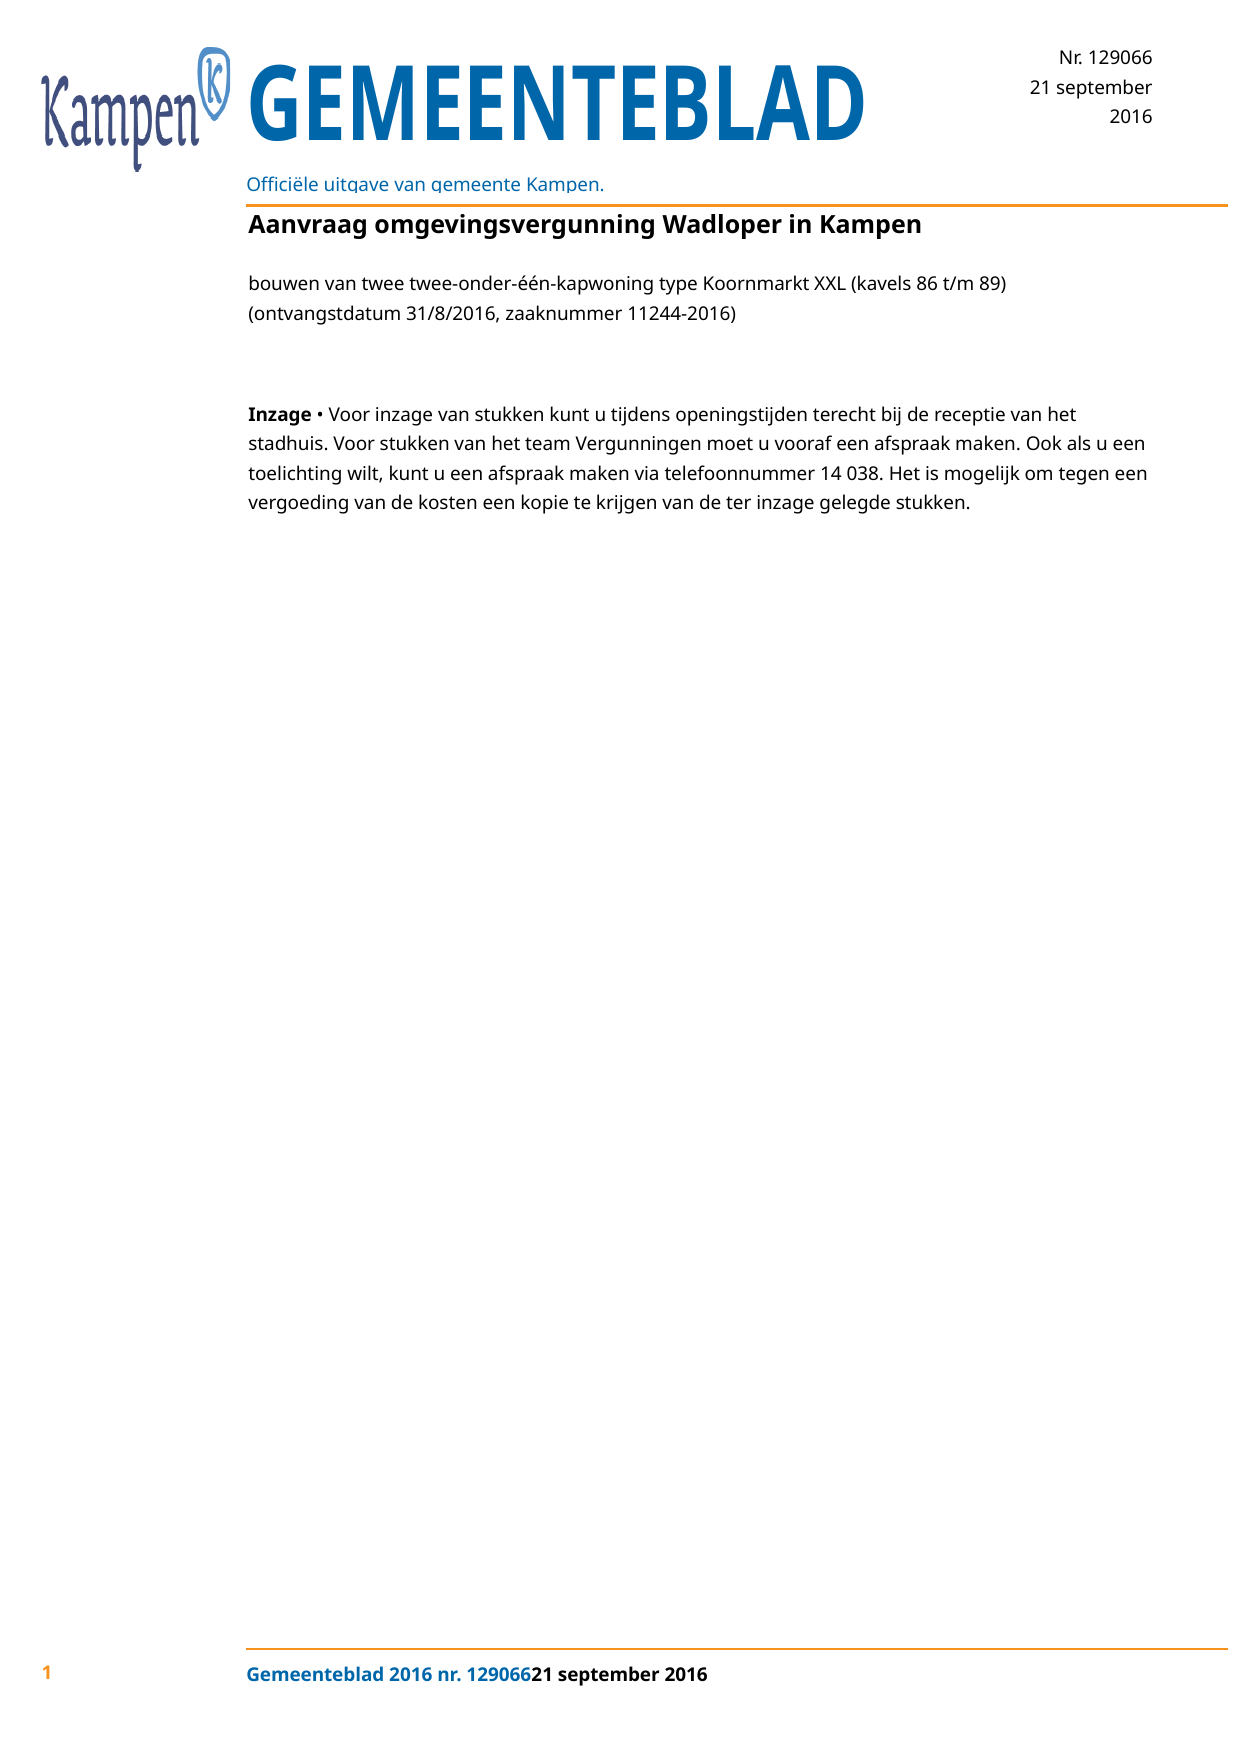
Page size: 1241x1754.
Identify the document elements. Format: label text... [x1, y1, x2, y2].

text bouwen van twee twee-onder-één-kapwoning type Koornmarkt XXL (kavels 86 t/m 89) (ontvangstdatum 31/8/2016, zaaknummer 11244-2016) [248, 270, 1152, 326]
text Aanvraag omgevingsvergunning Wadloper in Kampen [248, 207, 1152, 241]
picture [41, 47, 231, 172]
text Inzage • Voor inzage van stukken kunt u tijdens openingstijden terecht bij de receptie van het stadhuis. Voor stukken van het team Vergunningen moet u vooraf een afspraak maken. Ook als u een toelichting wilt, kunt u een afspraak maken via telefoonnummer 14 038. Het is mogelijk om tegen een vergoeding van de kosten een kopie te krijgen van de ter inzage gelegde stukken. [248, 401, 1152, 515]
